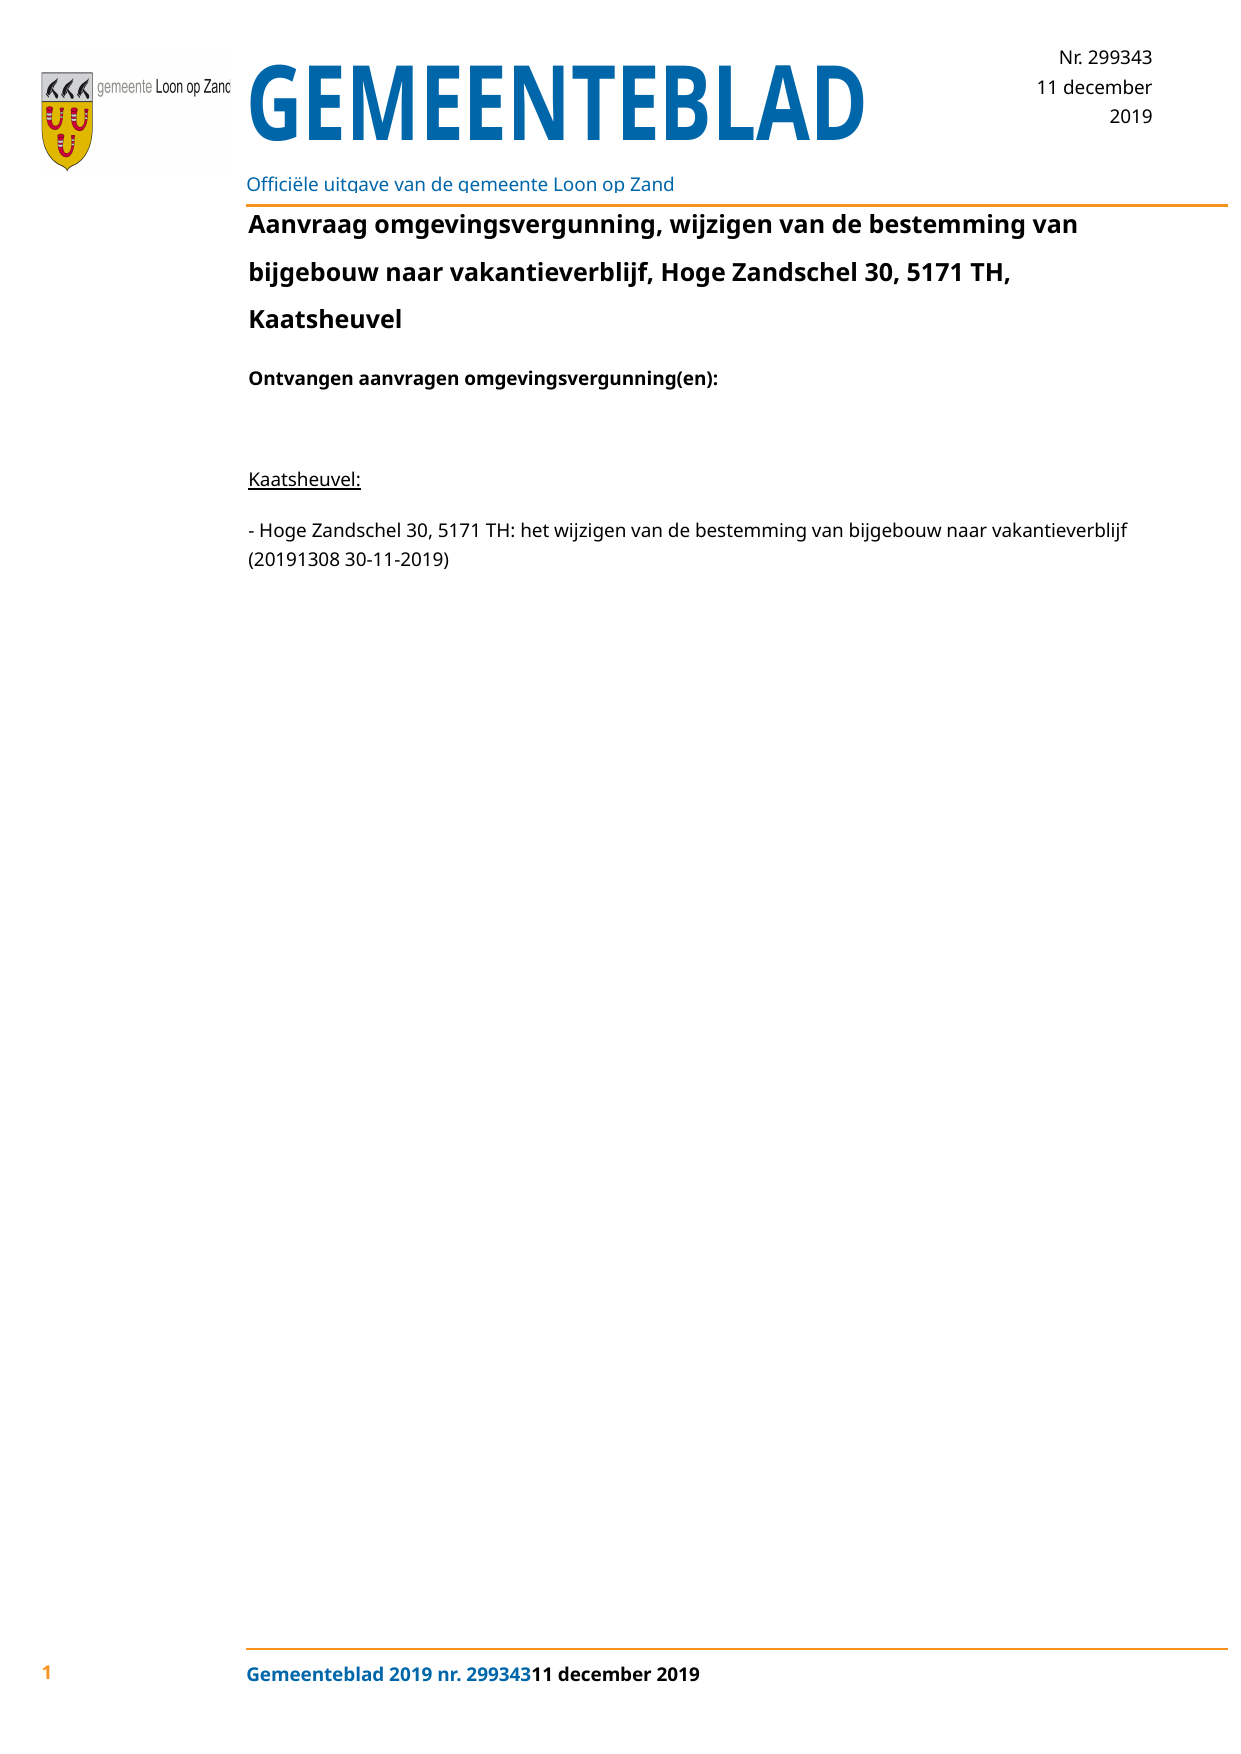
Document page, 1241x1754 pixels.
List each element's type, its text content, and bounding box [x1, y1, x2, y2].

picture [41, 47, 231, 172]
text - Hoge Zandschel 30, 5171 TH: het wijzigen van de bestemming van bijgebouw naar vakantieverblijf (20191308 30-11-2019) [248, 517, 1152, 572]
text Kaatsheuvel: [248, 466, 1152, 492]
text Aanvraag omgevingsvergunning, wijzigen van de bestemming van bijgebouw naar vakantieverblijf, Hoge Zandschel 30, 5171 TH, Kaatsheuvel [248, 207, 1152, 336]
text Ontvangen aanvragen omgevingsvergunning(en): [248, 366, 1152, 391]
